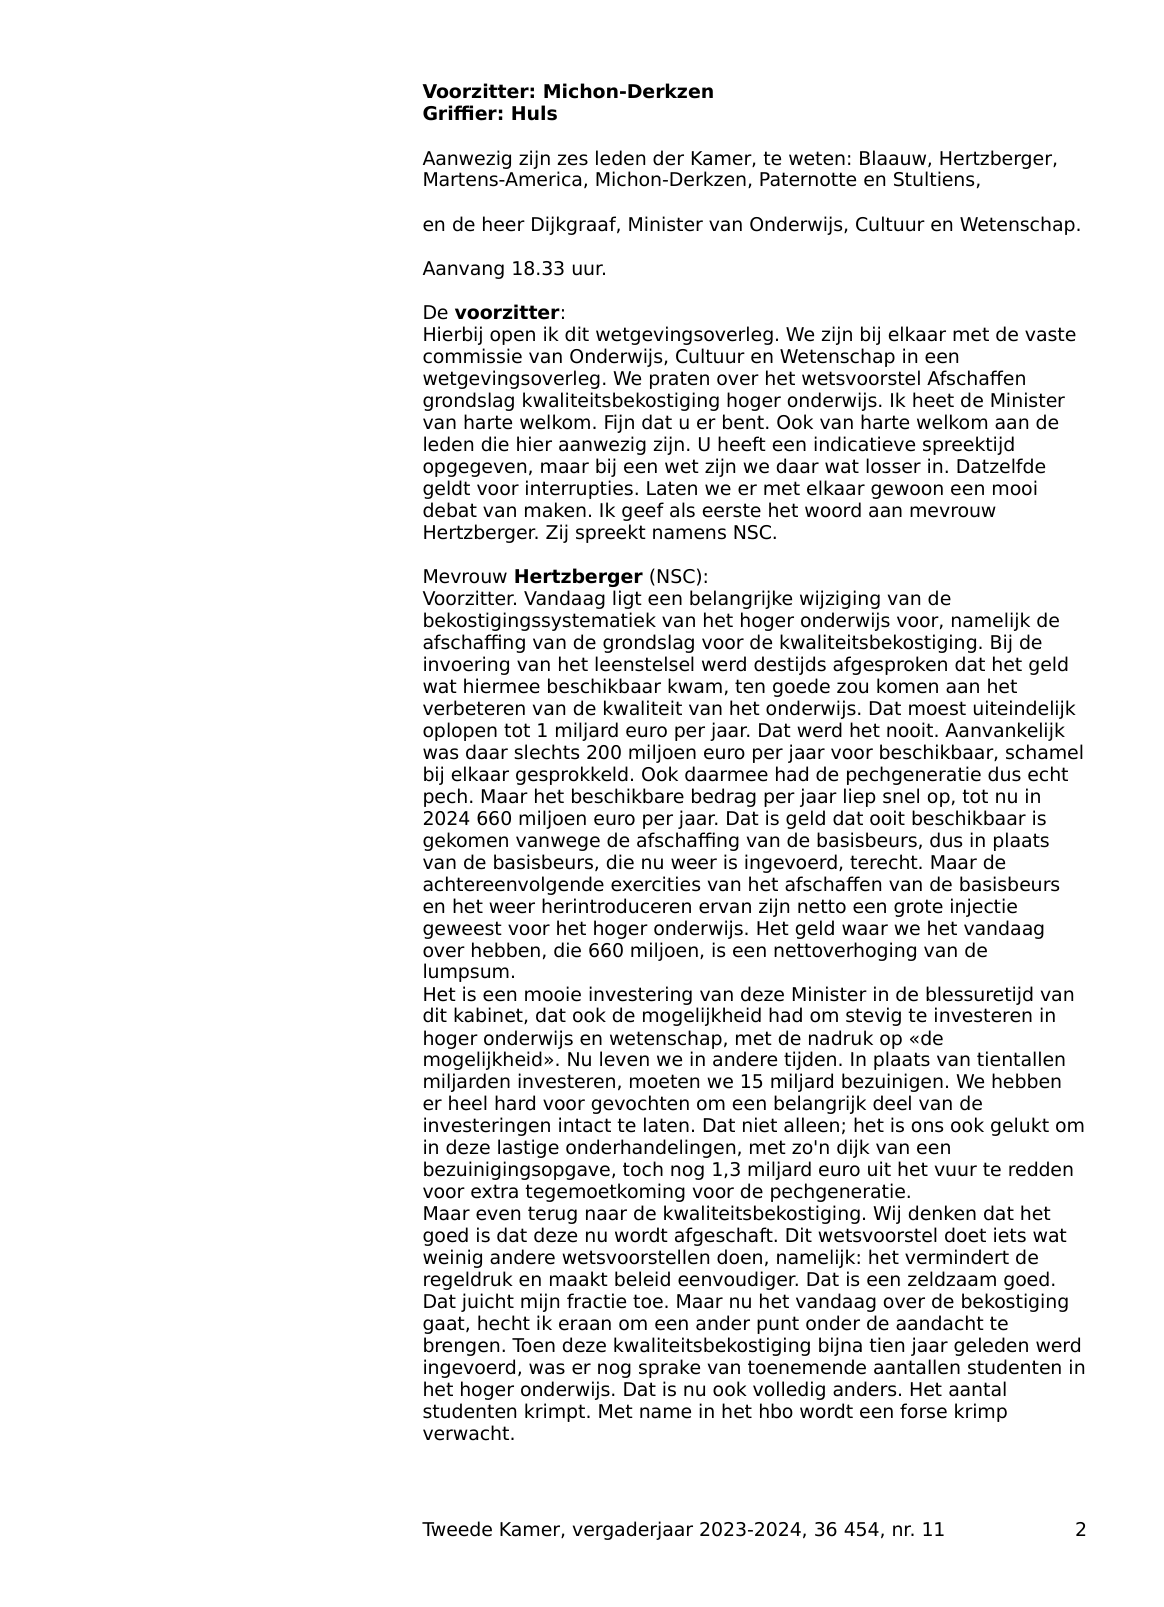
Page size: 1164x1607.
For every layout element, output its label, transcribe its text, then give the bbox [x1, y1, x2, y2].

text Griffier: Huls [422, 103, 1087, 125]
text Mevrouw Hertzberger (NSC): [422, 566, 1087, 588]
text De voorzitter: [422, 302, 1087, 324]
text Hierbij open ik dit wetgevingsoverleg. We zijn bij elkaar met de vaste commissie van Onderwijs, Cultuur en Wetenschap in een wetgevingsoverleg. We praten over het wetsvoorstel Afschaffen grondslag kwaliteitsbekostiging hoger onderwijs. Ik heet de Minister van harte welkom. Fijn dat u er bent. Ook van harte welkom aan de leden die hier aanwezig zijn. U heeft een indicatieve spreektijd opgegeven, maar bij een wet zijn we daar wat losser in. Datzelfde geldt voor interrupties. Laten we er met elkaar gewoon een mooi debat van maken. Ik geef als eerste het woord aan mevrouw Hertzberger. Zij spreekt namens NSC. [422, 324, 1087, 544]
text Aanwezig zijn zes leden der Kamer, te weten: Blaauw, Hertzberger, Martens-America, Michon-Derkzen, Paternotte en Stultiens, [422, 147, 1087, 191]
text en de heer Dijkgraaf, Minister van Onderwijs, Cultuur en Wetenschap. [422, 213, 1087, 236]
text Maar even terug naar de kwaliteitsbekostiging. Wij denken dat het goed is dat deze nu wordt afgeschaft. Dit wetsvoorstel doet iets wat weinig andere wetsvoorstellen doen, namelijk: het vermindert de regeldruk en maakt beleid eenvoudiger. Dat is een zeldzaam goed. Dat juicht mijn fractie toe. Maar nu het vandaag over de bekostiging gaat, hecht ik eraan om een ander punt onder de aandacht te brengen. Toen deze kwaliteitsbekostiging bijna tien jaar geleden werd ingevoerd, was er nog sprake van toenemende aantallen studenten in het hoger onderwijs. Dat is nu ook volledig anders. Het aantal studenten krimpt. Met name in het hbo wordt een forse krimp verwacht. [422, 1203, 1087, 1445]
text Het is een mooie investering van deze Minister in de blessuretijd van dit kabinet, dat ook de mogelijkheid had om stevig te investeren in hoger onderwijs en wetenschap, met de nadruk op «de mogelijkheid». Nu leven we in andere tijden. In plaats van tientallen miljarden investeren, moeten we 15 miljard bezuinigen. We hebben er heel hard voor gevochten om een belangrijk deel van de investeringen intact te laten. Dat niet alleen; het is ons ook gelukt om in deze lastige onderhandelingen, met zo'n dijk van een bezuinigingsopgave, toch nog 1,3 miljard euro uit het vuur te redden voor extra tegemoetkoming voor de pechgeneratie. [422, 983, 1087, 1203]
text Aanvang 18.33 uur. [422, 258, 1087, 280]
text Voorzitter. Vandaag ligt een belangrijke wijziging van de bekostigingssystematiek van het hoger onderwijs voor, namelijk de afschaffing van de grondslag voor de kwaliteitsbekostiging. Bij de invoering van het leenstelsel werd destijds afgesproken dat het geld wat hiermee beschikbaar kwam, ten goede zou komen aan het verbeteren van de kwaliteit van het onderwijs. Dat moest uiteindelijk oplopen tot 1 miljard euro per jaar. Dat werd het nooit. Aanvankelijk was daar slechts 200 miljoen euro per jaar voor beschikbaar, schamel bij elkaar gesprokkeld. Ook daarmee had de pechgeneratie dus echt pech. Maar het beschikbare bedrag per jaar liep snel op, tot nu in 2024 660 miljoen euro per jaar. Dat is geld dat ooit beschikbaar is gekomen vanwege de afschaffing van de basisbeurs, dus in plaats van de basisbeurs, die nu weer is ingevoerd, terecht. Maar de achtereenvolgende exercities van het afschaffen van de basisbeurs en het weer herintroduceren ervan zijn netto een grote injectie geweest voor het hoger onderwijs. Het geld waar we het vandaag over hebben, die 660 miljoen, is een nettoverhoging van de lumpsum. [422, 588, 1087, 983]
text Voorzitter: Michon-Derkzen [422, 81, 1087, 103]
